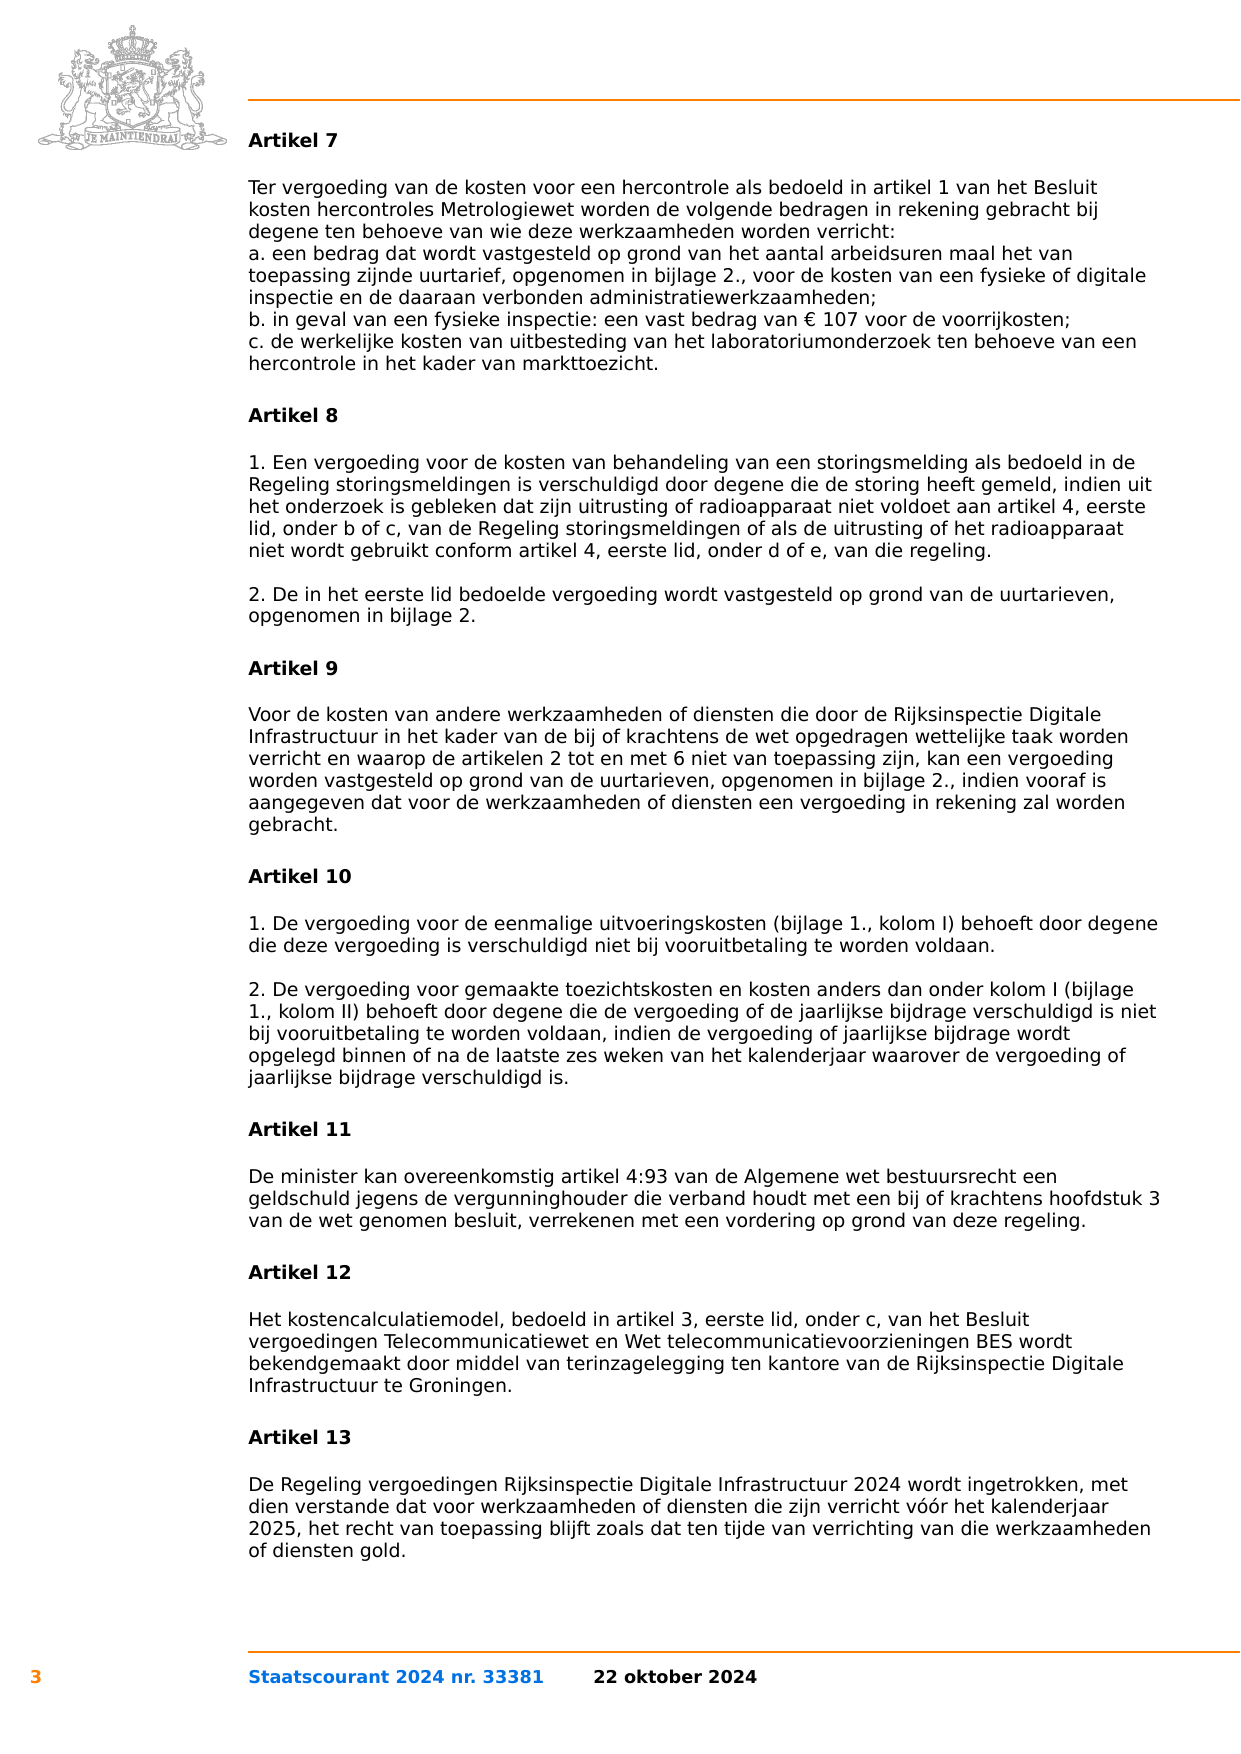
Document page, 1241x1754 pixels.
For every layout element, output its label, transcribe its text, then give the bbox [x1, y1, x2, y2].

subtitle Artikel 10 [248, 866, 1163, 888]
subtitle Artikel 11 [248, 1119, 1163, 1141]
subtitle Artikel 8 [248, 405, 1163, 427]
text a. een bedrag dat wordt vastgesteld op grond van het aantal arbeidsuren maal het van toepassing zijnde uurtarief, opgenomen in bijlage 2., voor de kosten van een fysieke of digitale inspectie en de daaraan verbonden administratiewerkzaamheden; [248, 243, 1163, 309]
text 1. De vergoeding voor de eenmalige uitvoeringskosten (bijlage 1., kolom I) behoeft door degene die deze vergoeding is verschuldigd niet bij vooruitbetaling te worden voldaan. [248, 913, 1163, 957]
text 1. Een vergoeding voor de kosten van behandeling van een storingsmelding als bedoeld in de Regeling storingsmeldingen is verschuldigd door degene die de storing heeft gemeld, indien uit het onderzoek is gebleken dat zijn uitrusting of radioapparaat niet voldoet aan artikel 4, eerste lid, onder b of c, van de Regeling storingsmeldingen of als de uitrusting of het radioapparaat niet wordt gebruikt conform artikel 4, eerste lid, onder d of e, van die regeling. [248, 452, 1163, 562]
subtitle Artikel 12 [248, 1262, 1163, 1284]
text c. de werkelijke kosten van uitbesteding van het laboratoriumonderzoek ten behoeve van een hercontrole in het kader van markttoezicht. [248, 331, 1163, 375]
text Voor de kosten van andere werkzaamheden of diensten die door de Rijksinspectie Digitale Infrastructuur in het kader van de bij of krachtens de wet opgedragen wettelijke taak worden verricht en waarop de artikelen 2 tot en met 6 niet van toepassing zijn, kan een vergoeding worden vastgesteld op grond van de uurtarieven, opgenomen in bijlage 2., indien vooraf is aangegeven dat voor de werkzaamheden of diensten een vergoeding in rekening zal worden gebracht. [248, 704, 1163, 836]
text De Regeling vergoedingen Rijksinspectie Digitale Infrastructuur 2024 wordt ingetrokken, met dien verstande dat voor werkzaamheden of diensten die zijn verricht vóór het kalenderjaar 2025, het recht van toepassing blijft zoals dat ten tijde van verrichting van die werkzaamheden of diensten gold. [248, 1474, 1163, 1562]
text Ter vergoeding van de kosten voor een hercontrole als bedoeld in artikel 1 van het Besluit kosten hercontroles Metrologiewet worden de volgende bedragen in rekening gebracht bij degene ten behoeve van wie deze werkzaamheden worden verricht: [248, 177, 1163, 243]
text 2. De in het eerste lid bedoelde vergoeding wordt vastgesteld op grond van de uurtarieven, opgenomen in bijlage 2. [248, 583, 1163, 627]
subtitle Artikel 13 [248, 1427, 1163, 1449]
picture [38, 25, 227, 150]
text 2. De vergoeding voor gemaakte toezichtskosten en kosten anders dan onder kolom I (bijlage 1., kolom II) behoeft door degene die de vergoeding of de jaarlijkse bijdrage verschuldigd is niet bij vooruitbetaling te worden voldaan, indien de vergoeding of jaarlijkse bijdrage wordt opgelegd binnen of na de laatste zes weken van het kalenderjaar waarover de vergoeding of jaarlijkse bijdrage verschuldigd is. [248, 979, 1163, 1089]
subtitle Artikel 7 [248, 130, 1163, 152]
subtitle Artikel 9 [248, 657, 1163, 679]
text De minister kan overeenkomstig artikel 4:93 van de Algemene wet bestuursrecht een geldschuld jegens de vergunninghouder die verband houdt met een bij of krachtens hoofdstuk 3 van de wet genomen besluit, verrekenen met een vordering op grond van deze regeling. [248, 1166, 1163, 1232]
text b. in geval van een fysieke inspectie: een vast bedrag van € 107 voor de voorrijkosten; [248, 309, 1163, 331]
text Het kostencalculatiemodel, bedoeld in artikel 3, eerste lid, onder c, van het Besluit vergoedingen Telecommunicatiewet en Wet telecommunicatievoorzieningen BES wordt bekendgemaakt door middel van terinzagelegging ten kantore van de Rijksinspectie Digitale Infrastructuur te Groningen. [248, 1309, 1163, 1397]
